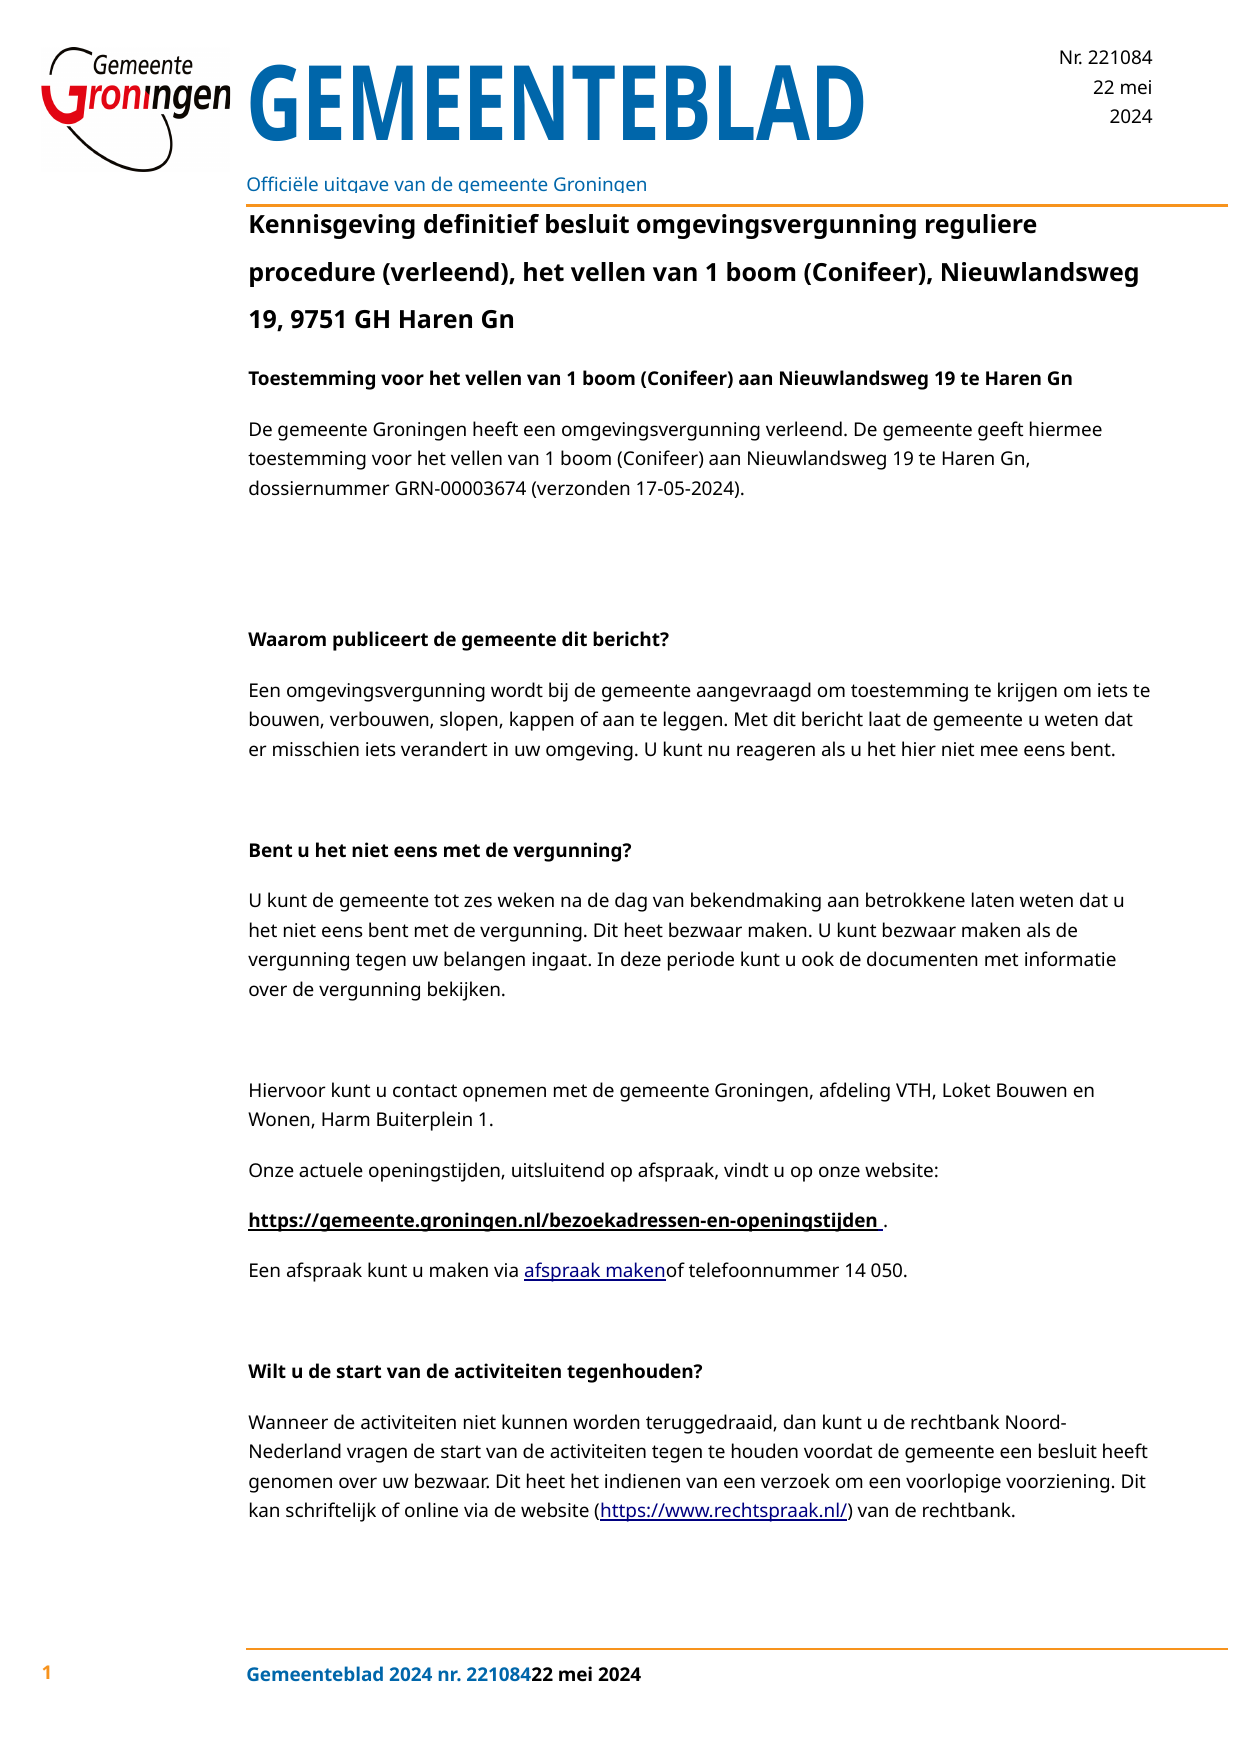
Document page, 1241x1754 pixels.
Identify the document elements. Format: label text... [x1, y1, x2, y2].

text Een afspraak kunt u maken via afspraak makenof telefoonnummer 14 050. [248, 1258, 1152, 1283]
text Wanneer de activiteiten niet kunnen worden teruggedraaid, dan kunt u de rechtbank Noord-Nederland vragen de start van de activiteiten tegen te houden voordat de gemeente een besluit heeft genomen over uw bezwaar. Dit heet het indienen van een verzoek om een voorlopige voorziening. Dit kan schriftelijk of online via de website (https://www.rechtspraak.nl/) van de rechtbank. [248, 1409, 1152, 1523]
text Toestemming voor het vellen van 1 boom (Conifeer) aan Nieuwlandsweg 19 te Haren Gn [248, 366, 1152, 391]
text Waarom publiceert de gemeente dit bericht? [248, 626, 1152, 652]
text Hiervoor kunt u contact opnemen met de gemeente Groningen, afdeling VTH, Loket Bouwen en Wonen, Harm Buiterplein 1. [248, 1077, 1152, 1132]
text De gemeente Groningen heeft een omgevingsvergunning verleend. De gemeente geeft hiermee toestemming voor het vellen van 1 boom (Conifeer) aan Nieuwlandsweg 19 te Haren Gn, dossiernummer GRN-00003674 (verzonden 17-05-2024). [248, 416, 1152, 501]
text https://gemeente.groningen.nl/bezoekadressen-en-openingstijden . [248, 1207, 1152, 1233]
text Kennisgeving definitief besluit omgevingsvergunning reguliere procedure (verleend), het vellen van 1 boom (Conifeer), Nieuwlandsweg 19, 9751 GH Haren Gn [248, 207, 1152, 336]
picture [41, 47, 231, 172]
text Wilt u de start van de activiteiten tegenhouden? [248, 1358, 1152, 1384]
text Bent u het niet eens met de vergunning? [248, 837, 1152, 862]
text Een omgevingsvergunning wordt bij de gemeente aangevraagd om toestemming te krijgen om iets te bouwen, verbouwen, slopen, kappen of aan te leggen. Met dit bericht laat de gemeente u weten dat er misschien iets verandert in uw omgeving. U kunt nu reageren als u het hier niet mee eens bent. [248, 677, 1152, 762]
text Onze actuele openingstijden, uitsluitend op afspraak, vindt u op onze website: [248, 1157, 1152, 1182]
text U kunt de gemeente tot zes weken na de dag van bekendmaking aan betrokkene laten weten dat u het niet eens bent met de vergunning. Dit heet bezwaar maken. U kunt bezwaar maken als de vergunning tegen uw belangen ingaat. In deze periode kunt u ook de documenten met informatie over de vergunning bekijken. [248, 887, 1152, 1002]
